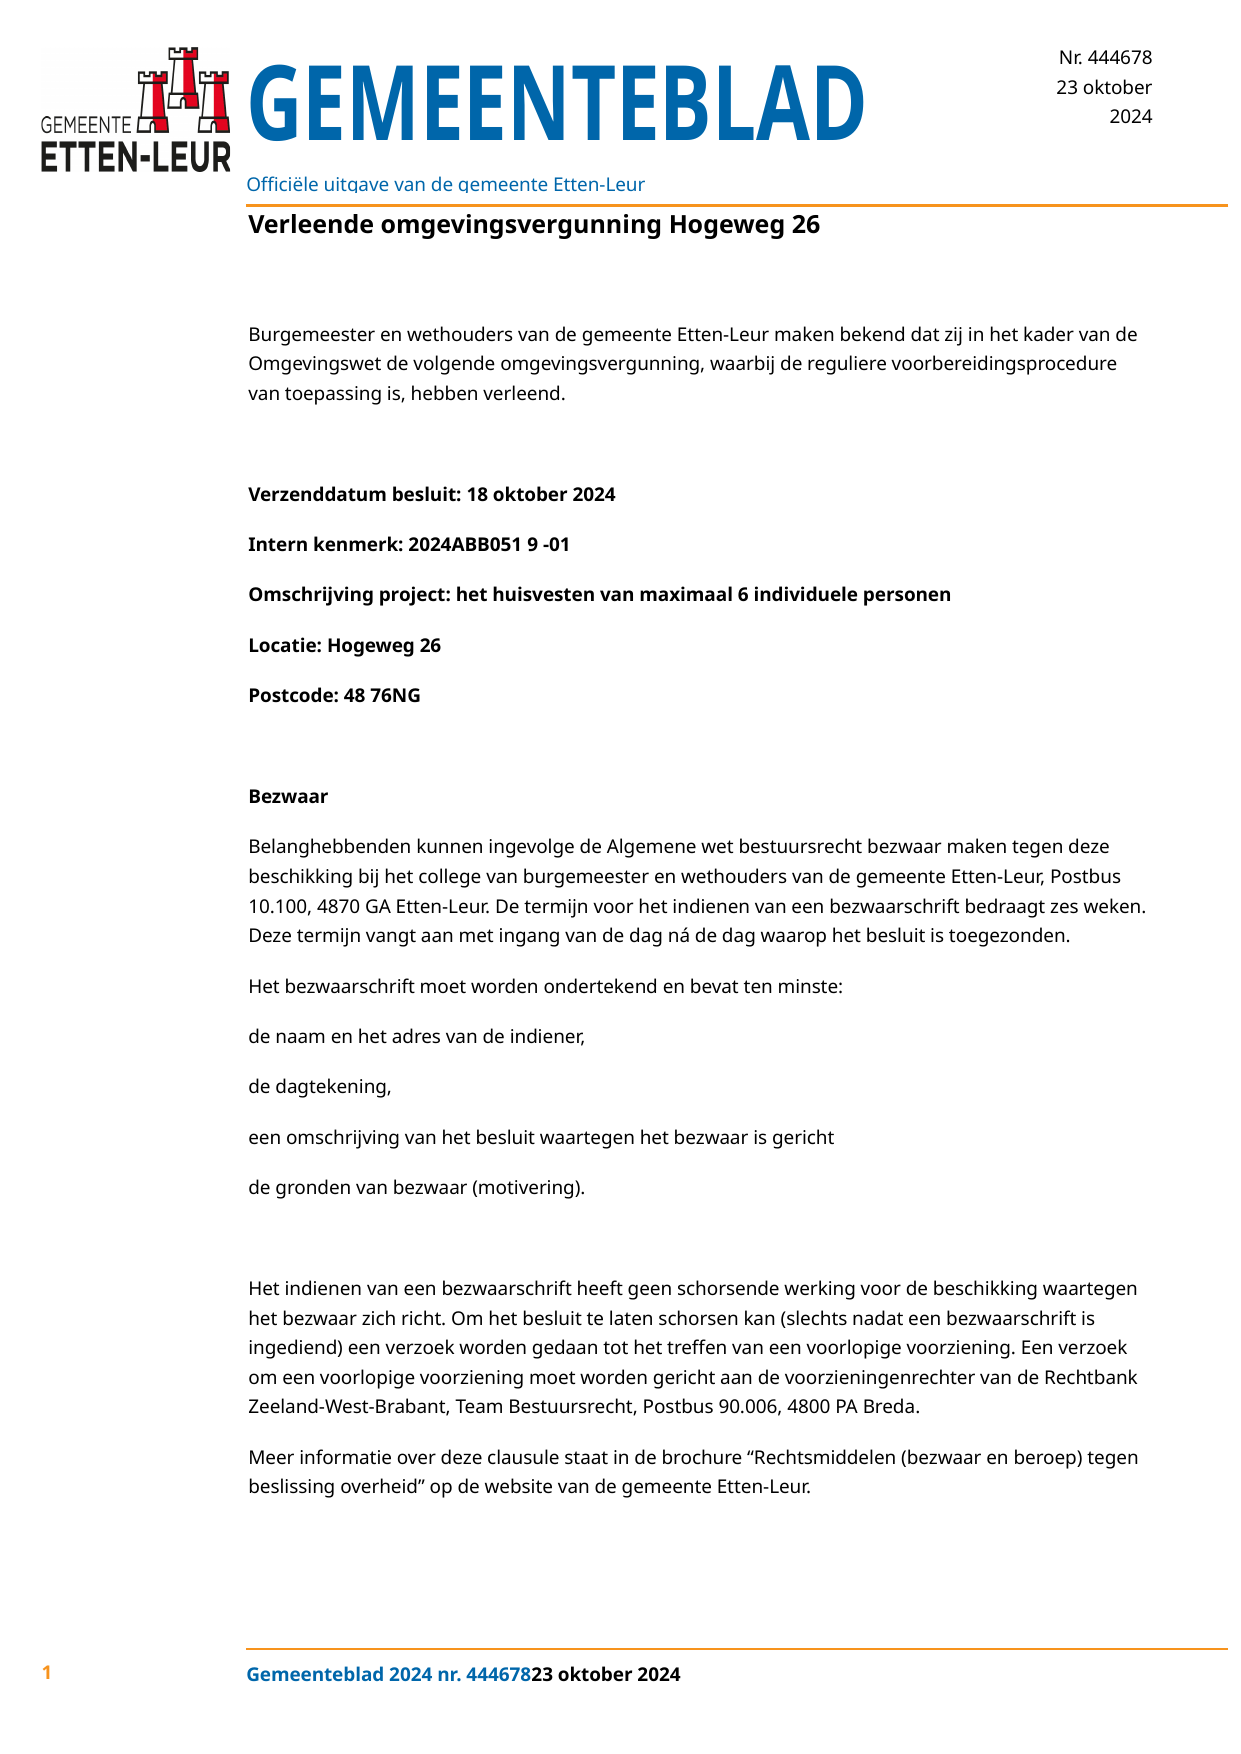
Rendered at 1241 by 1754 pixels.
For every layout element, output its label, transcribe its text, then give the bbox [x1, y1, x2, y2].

text de dagtekening, [248, 1074, 1152, 1099]
text Verzenddatum besluit: 18 oktober 2024 [248, 481, 1152, 506]
picture [41, 47, 231, 172]
text Het bezwaarschrift moet worden ondertekend en bevat ten minste: [248, 973, 1152, 998]
text de gronden van bezwaar (motivering). [248, 1174, 1152, 1200]
text Burgemeester en wethouders van de gemeente Etten-Leur maken bekend dat zij in het kader van de Omgevingswet de volgende omgevingsvergunning, waarbij de reguliere voorbereidingsprocedure van toepassing is, hebben verleend. [248, 321, 1152, 406]
text Verleende omgevingsvergunning Hogeweg 26 [248, 207, 1152, 241]
text Omschrijving project: het huisvesten van maximaal 6 individuele personen [248, 582, 1152, 607]
text Het indienen van een bezwaarschrift heeft geen schorsende werking voor de beschikking waartegen het bezwaar zich richt. Om het besluit te laten schorsen kan (slechts nadat een bezwaarschrift is ingediend) een verzoek worden gedaan tot het treffen van een voorlopige voorziening. Een verzoek om een voorlopige voorziening moet worden gericht aan de voorzieningenrechter van de Rechtbank Zeeland-West-Brabant, Team Bestuursrecht, Postbus 90.006, 4800 PA Breda. [248, 1275, 1152, 1419]
text Meer informatie over deze clausule staat in de brochure “Rechtsmiddelen (bezwaar en beroep) tegen beslissing overheid” op de website van de gemeente Etten-Leur. [248, 1444, 1152, 1499]
text de naam en het adres van de indiener, [248, 1023, 1152, 1049]
text Bezwaar [248, 783, 1152, 809]
text Postcode: 48 76NG [248, 682, 1152, 708]
text een omschrijving van het besluit waartegen het bezwaar is gericht [248, 1124, 1152, 1150]
text Locatie: Hogeweg 26 [248, 632, 1152, 658]
text Intern kenmerk: 2024ABB051 9 -01 [248, 531, 1152, 557]
text Belanghebbenden kunnen ingevolge de Algemene wet bestuursrecht bezwaar maken tegen deze beschikking bij het college van burgemeester en wethouders van de gemeente Etten-Leur, Postbus 10.100, 4870 GA Etten-Leur. De termijn voor het indienen van een bezwaarschrift bedraagt zes weken. Deze termijn vangt aan met ingang van de dag ná de dag waarop het besluit is toegezonden. [248, 834, 1152, 948]
